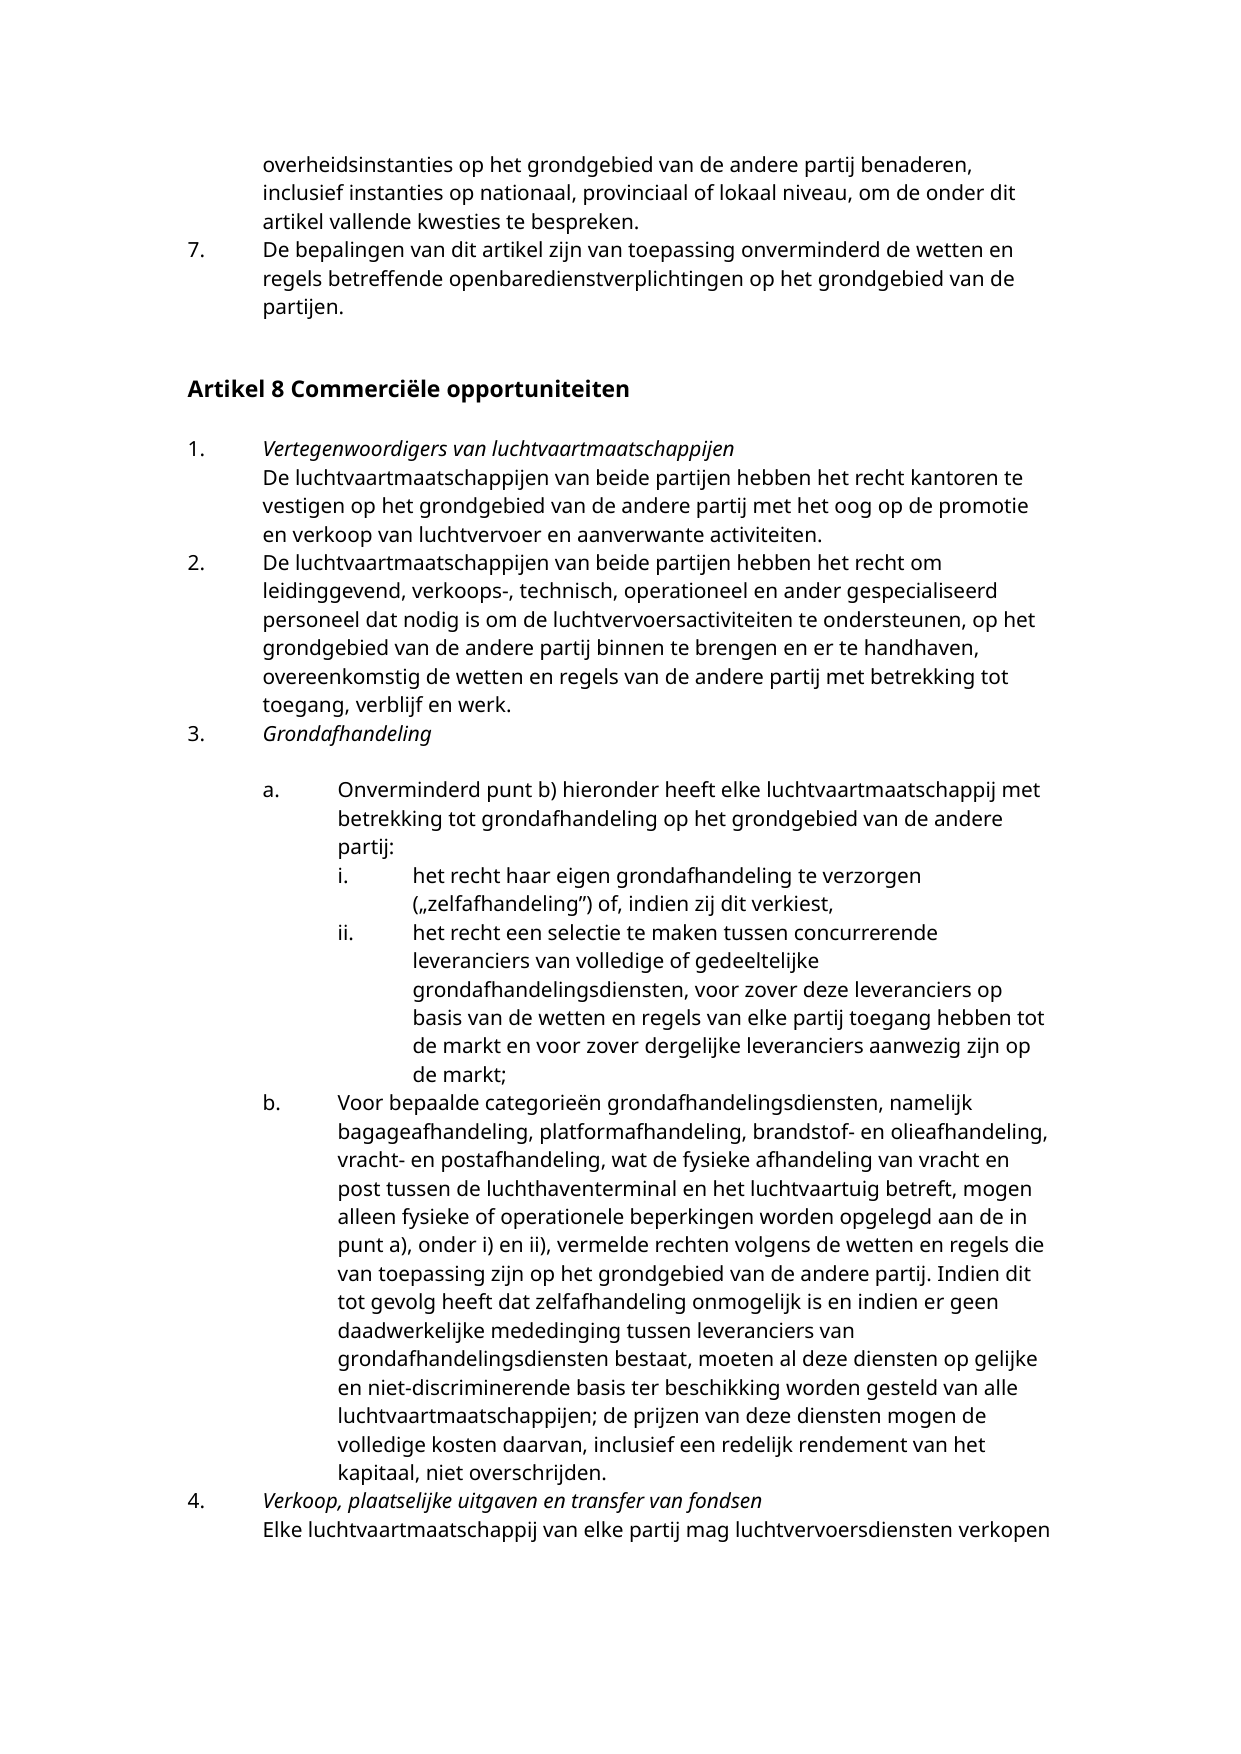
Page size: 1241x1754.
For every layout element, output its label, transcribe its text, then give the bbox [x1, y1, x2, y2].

list De luchtvaartmaatschappijen van beide partijen hebben het recht kantoren te vestigen op het grondgebied van de andere partij met het oog op de promotie en verkoop van luchtvervoer en aanverwante activiteiten. [187, 463, 1053, 548]
list Elke luchtvaartmaatschappij van elke partij mag luchtvervoersdiensten verkopen [187, 1515, 1053, 1543]
subtitle Artikel 8 Commerciële opportuniteiten [187, 373, 1053, 404]
list overheidsinstanties op het grondgebied van de andere partij benaderen, inclusief instanties op nationaal, provinciaal of lokaal niveau, om de onder dit artikel vallende kwesties te bespreken. [187, 150, 1053, 235]
list het recht haar eigen grondafhandeling te verzorgen („zelfafhandeling”) of, indien zij dit verkiest, [337, 861, 1053, 918]
list De bepalingen van dit artikel zijn van toepassing onverminderd de wetten en regels betreffende openbaredienstverplichtingen op het grondgebied van de partijen. [187, 235, 1053, 321]
list Grondafhandeling [187, 719, 1053, 747]
list Voor bepaalde categorieën grondafhandelingsdiensten, namelijk bagageafhandeling, platformafhandeling, brandstof- en olieafhandeling, vracht- en postafhandeling, wat de fysieke afhandeling van vracht en post tussen de luchthaventerminal en het luchtvaartuig betreft, mogen alleen fysieke of operationele beperkingen worden opgelegd aan de in punt a), onder i) en ii), vermelde rechten volgens de wetten en regels die van toepassing zijn op het grondgebied van de andere partij. Indien dit tot gevolg heeft dat zelfafhandeling onmogelijk is en indien er geen daadwerkelijke mededinging tussen leveranciers van grondafhandelingsdiensten bestaat, moeten al deze diensten op gelijke en niet-discriminerende basis ter beschikking worden gesteld van alle luchtvaartmaatschappijen; de prijzen van deze diensten mogen de volledige kosten daarvan, inclusief een redelijk rendement van het kapitaal, niet overschrijden. [262, 1088, 1053, 1487]
list Verkoop, plaatselijke uitgaven en transfer van fondsen [187, 1487, 1053, 1515]
list Onverminderd punt b) hieronder heeft elke luchtvaartmaatschappij met betrekking tot grondafhandeling op het grondgebied van de andere partij: [262, 776, 1053, 861]
list Vertegenwoordigers van luchtvaartmaatschappijen [187, 434, 1053, 463]
list De luchtvaartmaatschappijen van beide partijen hebben het recht om leidinggevend, verkoops-, technisch, operationeel en ander gespecialiseerd personeel dat nodig is om de luchtvervoersactiviteiten te ondersteunen, op het grondgebied van de andere partij binnen te brengen en er te handhaven, overeenkomstig de wetten en regels van de andere partij met betrekking tot toegang, verblijf en werk. [187, 548, 1053, 719]
list het recht een selectie te maken tussen concurrerende leveranciers van volledige of gedeeltelijke grondafhandelingsdiensten, voor zover deze leveranciers op basis van de wetten en regels van elke partij toegang hebben tot de markt en voor zover dergelijke leveranciers aanwezig zijn op de markt; [337, 918, 1053, 1088]
